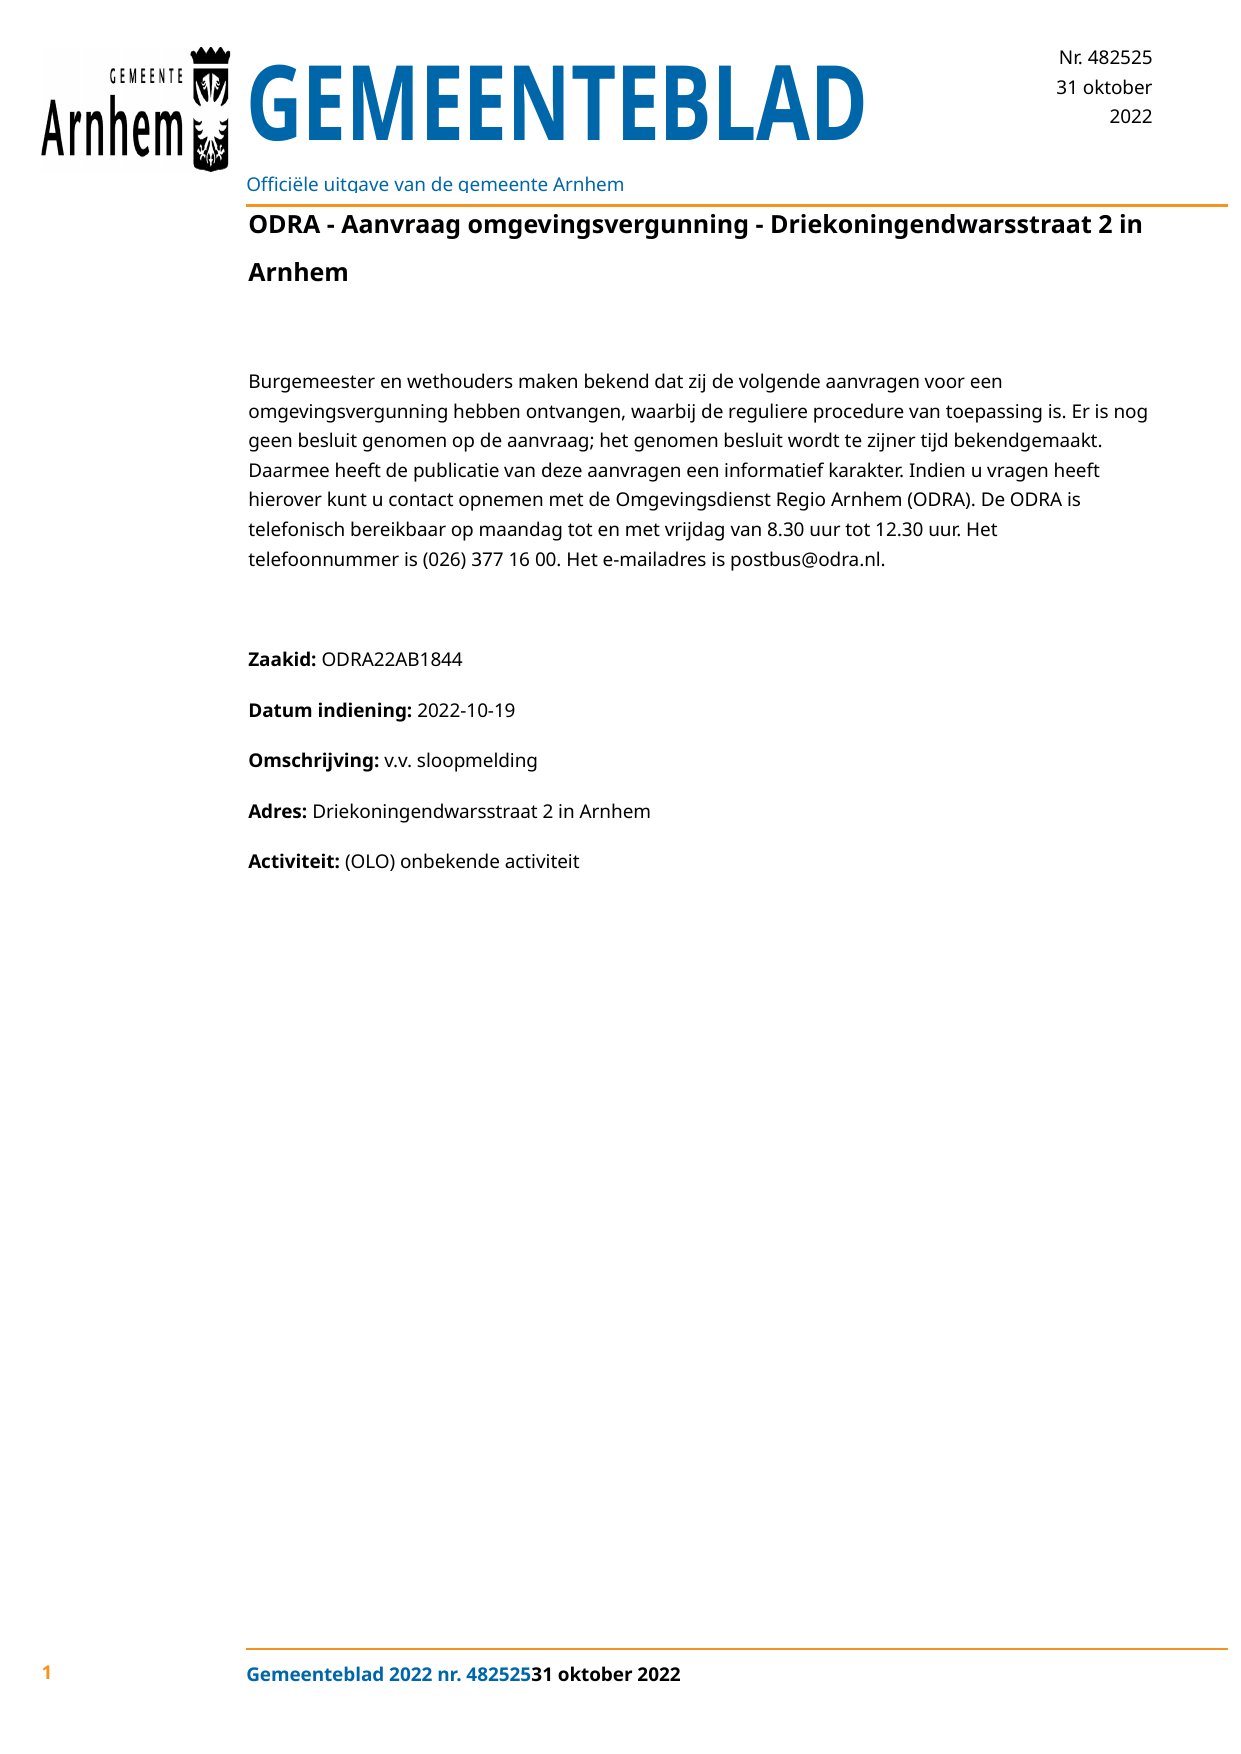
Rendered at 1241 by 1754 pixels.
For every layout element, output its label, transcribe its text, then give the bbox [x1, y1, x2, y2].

text Burgemeester en wethouders maken bekend dat zij de volgende aanvragen voor een omgevingsvergunning hebben ontvangen, waarbij de reguliere procedure van toepassing is. Er is nog geen besluit genomen op de aanvraag; het genomen besluit wordt te zijner tijd bekendgemaakt. Daarmee heeft de publicatie van deze aanvragen een informatief karakter. Indien u vragen heeft hierover kunt u contact opnemen met de Omgevingsdienst Regio Arnhem (ODRA). De ODRA is telefonisch bereikbaar op maandag tot en met vrijdag van 8.30 uur tot 12.30 uur. Het telefoonnummer is (026) 377 16 00. Het e-mailadres is postbus@odra.nl. [248, 368, 1152, 572]
text Datum indiening: 2022-10-19 [248, 697, 1152, 723]
text ODRA - Aanvraag omgevingsvergunning - Driekoningendwarsstraat 2 in Arnhem [248, 207, 1152, 288]
text Activiteit: (OLO) onbekende activiteit [248, 848, 1152, 874]
picture [41, 47, 231, 172]
text Adres: Driekoningendwarsstraat 2 in Arnhem [248, 798, 1152, 824]
text Omschrijving: v.v. sloopmelding [248, 747, 1152, 773]
text Zaakid: ODRA22AB1844 [248, 647, 1152, 672]
